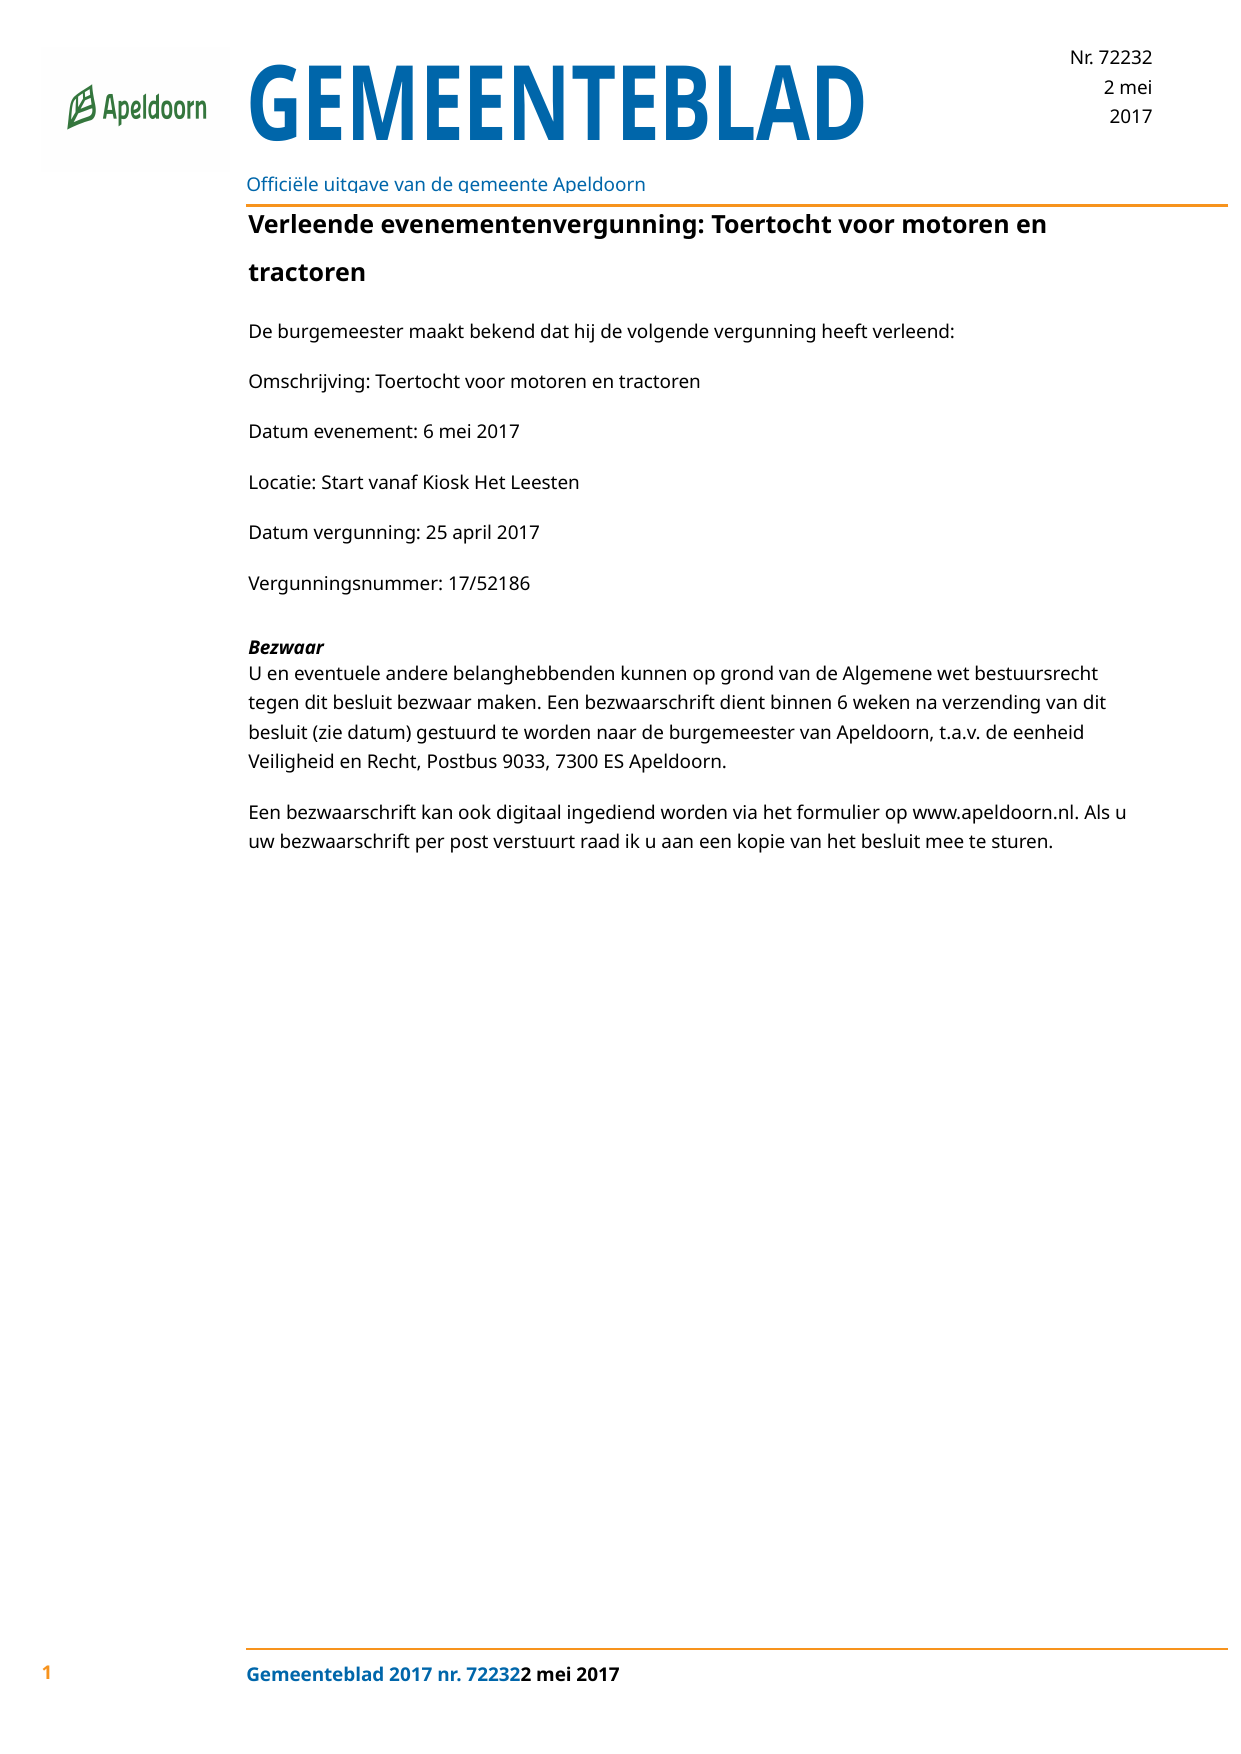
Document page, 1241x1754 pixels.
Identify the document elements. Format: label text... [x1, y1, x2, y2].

text Datum vergunning: 25 april 2017 [248, 519, 1152, 545]
text Vergunningsnummer: 17/52186 [248, 570, 1152, 596]
text Bezwaar [248, 634, 1152, 660]
text Locatie: Start vanaf Kiosk Het Leesten [248, 469, 1152, 495]
text De burgemeester maakt bekend dat hij de volgende vergunning heeft verleend: [248, 318, 1152, 344]
text Datum evenement: 6 mei 2017 [248, 419, 1152, 444]
text U en eventuele andere belanghebbenden kunnen op grond van de Algemene wet bestuursrecht tegen dit besluit bezwaar maken. Een bezwaarschrift dient binnen 6 weken na verzending van dit besluit (zie datum) gestuurd te worden naar de burgemeester van Apeldoorn, t.a.v. de eenheid Veiligheid en Recht, Postbus 9033, 7300 ES Apeldoorn. [248, 660, 1152, 774]
text Omschrijving: Toertocht voor motoren en tractoren [248, 368, 1152, 394]
text Verleende evenementenvergunning: Toertocht voor motoren en tractoren [248, 207, 1152, 288]
text Een bezwaarschrift kan ook digitaal ingediend worden via het formulier op www.apeldoorn.nl. Als u uw bezwaarschrift per post verstuurt raad ik u aan een kopie van het besluit mee te sturen. [248, 799, 1152, 854]
picture [41, 47, 231, 172]
